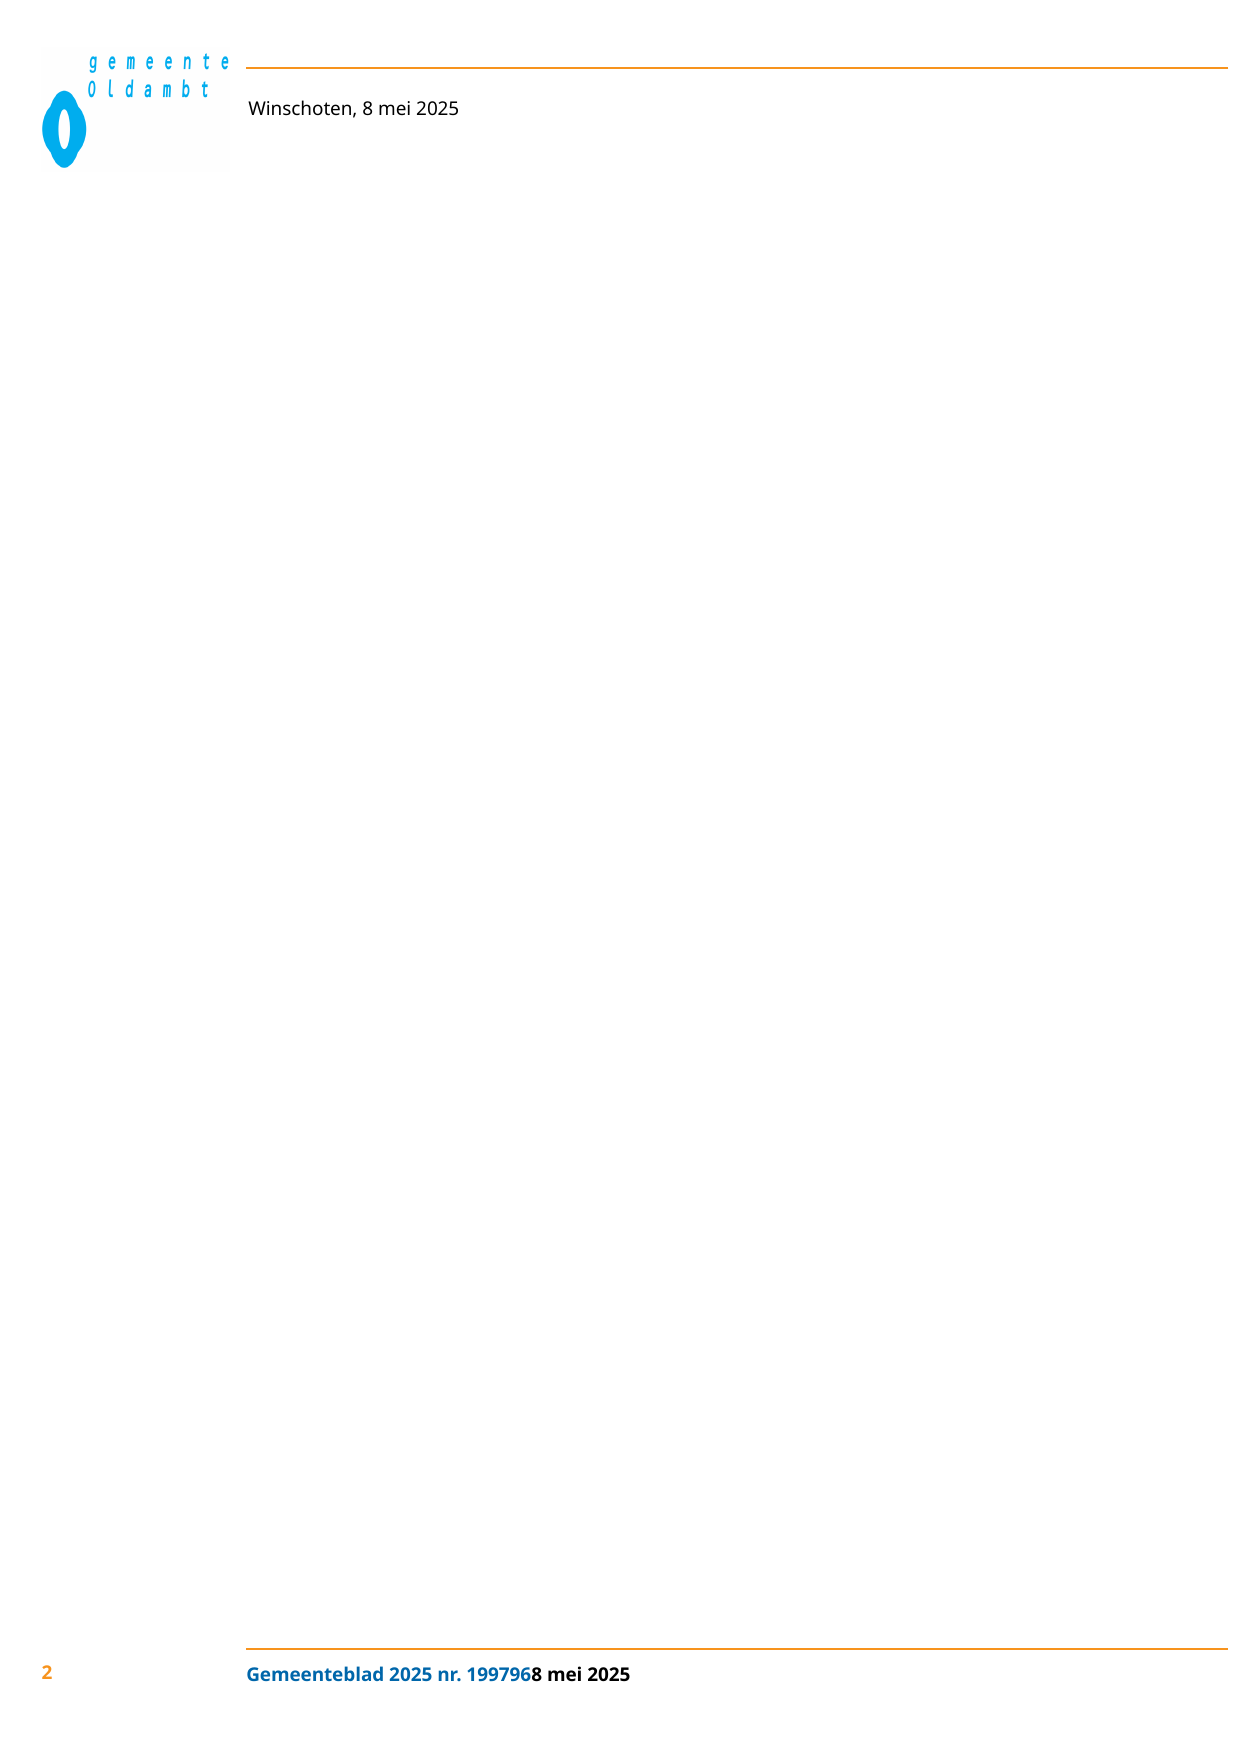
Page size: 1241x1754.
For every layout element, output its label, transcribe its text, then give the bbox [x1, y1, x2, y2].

text Winschoten, 8 mei 2025 [248, 95, 1152, 121]
picture [41, 47, 231, 172]
